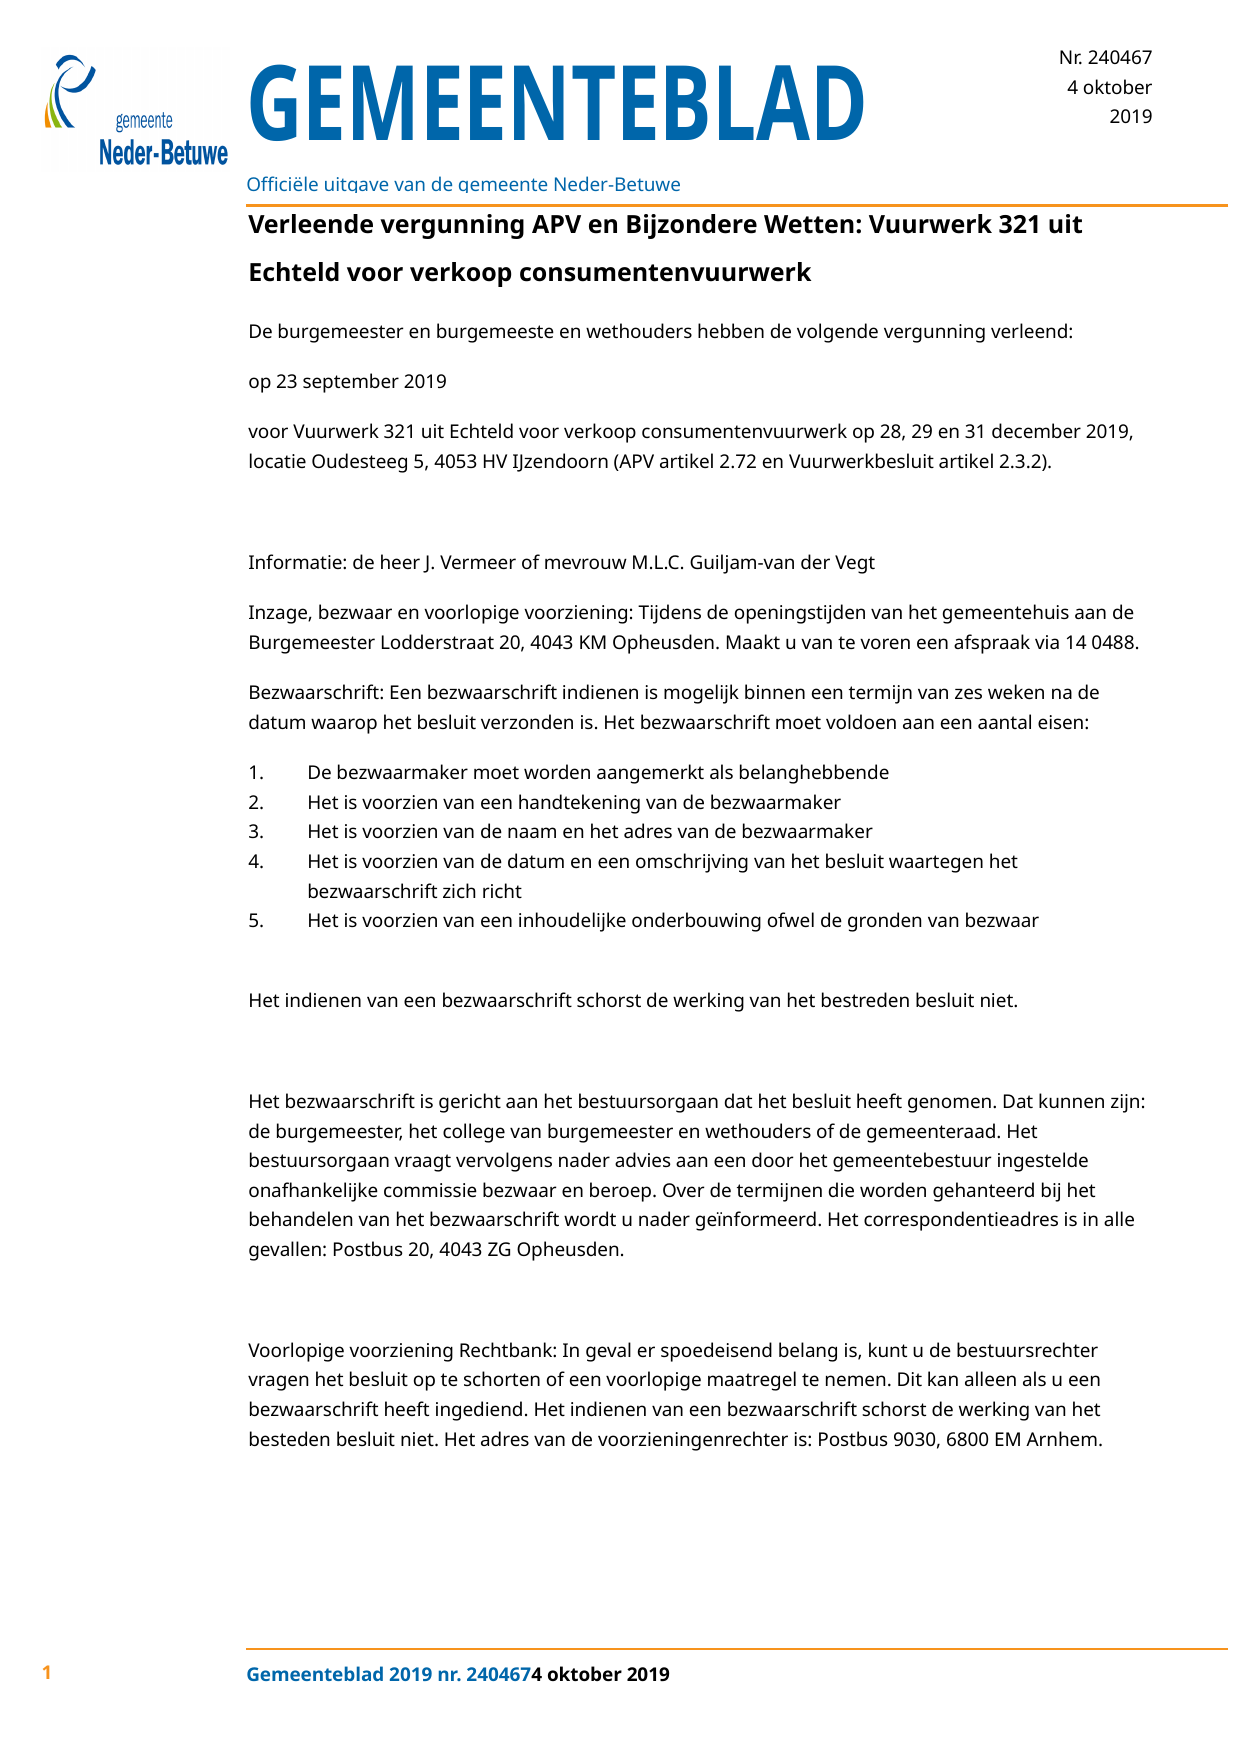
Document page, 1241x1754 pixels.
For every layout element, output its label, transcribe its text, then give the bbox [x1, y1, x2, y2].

text Inzage, bezwaar en voorlopige voorziening: Tijdens de openingstijden van het gemeentehuis aan de Burgemeester Lodderstraat 20, 4043 KM Opheusden. Maakt u van te voren een afspraak via 14 0488. [248, 599, 1152, 655]
picture [41, 47, 231, 172]
text voor Vuurwerk 321 uit Echteld voor verkoop consumentenvuurwerk op 28, 29 en 31 december 2019, locatie Oudesteeg 5, 4053 HV IJzendoorn (APV artikel 2.72 en Vuurwerkbesluit artikel 2.3.2). [248, 419, 1152, 474]
list Het is voorzien van een handtekening van de bezwaarmaker [248, 789, 1152, 815]
text Bezwaarschrift: Een bezwaarschrift indienen is mogelijk binnen een termijn van zes weken na de datum waarop het besluit verzonden is. Het bezwaarschrift moet voldoen aan een aantal eisen: [248, 679, 1152, 735]
list Het is voorzien van de datum en een omschrijving van het besluit waartegen het bezwaarschrift zich richt [248, 848, 1152, 904]
text Het bezwaarschrift is gericht aan het bestuursorgaan dat het besluit heeft genomen. Dat kunnen zijn: de burgemeester, het college van burgemeester en wethouders of de gemeenteraad. Het bestuursorgaan vraagt vervolgens nader advies aan een door het gemeentebestuur ingestelde onafhankelijke commissie bezwaar en beroep. Over de termijnen die worden gehanteerd bij het behandelen van het bezwaarschrift wordt u nader geïnformeerd. Het correspondentieadres is in alle gevallen: Postbus 20, 4043 ZG Opheusden. [248, 1088, 1152, 1262]
text op 23 september 2019 [248, 368, 1152, 394]
text Het indienen van een bezwaarschrift schorst de werking van het bestreden besluit niet. [248, 987, 1152, 1013]
text Voorlopige voorziening Rechtbank: In geval er spoedeisend belang is, kunt u de bestuursrechter vragen het besluit op te schorten of een voorlopige maatregel te nemen. Dit kan alleen als u een bezwaarschrift heeft ingediend. Het indienen van een bezwaarschrift schorst de werking van het besteden besluit niet. Het adres van de voorzieningenrechter is: Postbus 9030, 6800 EM Arnhem. [248, 1337, 1152, 1452]
text De burgemeester en burgemeeste en wethouders hebben de volgende vergunning verleend: [248, 318, 1152, 344]
text Informatie: de heer J. Vermeer of mevrouw M.L.C. Guiljam-van der Vegt [248, 549, 1152, 575]
list Het is voorzien van een inhoudelijke onderbouwing ofwel de gronden van bezwaar [248, 907, 1152, 933]
text Verleende vergunning APV en Bijzondere Wetten: Vuurwerk 321 uit Echteld voor verkoop consumentenvuurwerk [248, 207, 1152, 288]
list De bezwaarmaker moet worden aangemerkt als belanghebbende [248, 759, 1152, 785]
list Het is voorzien van de naam en het adres van de bezwaarmaker [248, 819, 1152, 844]
